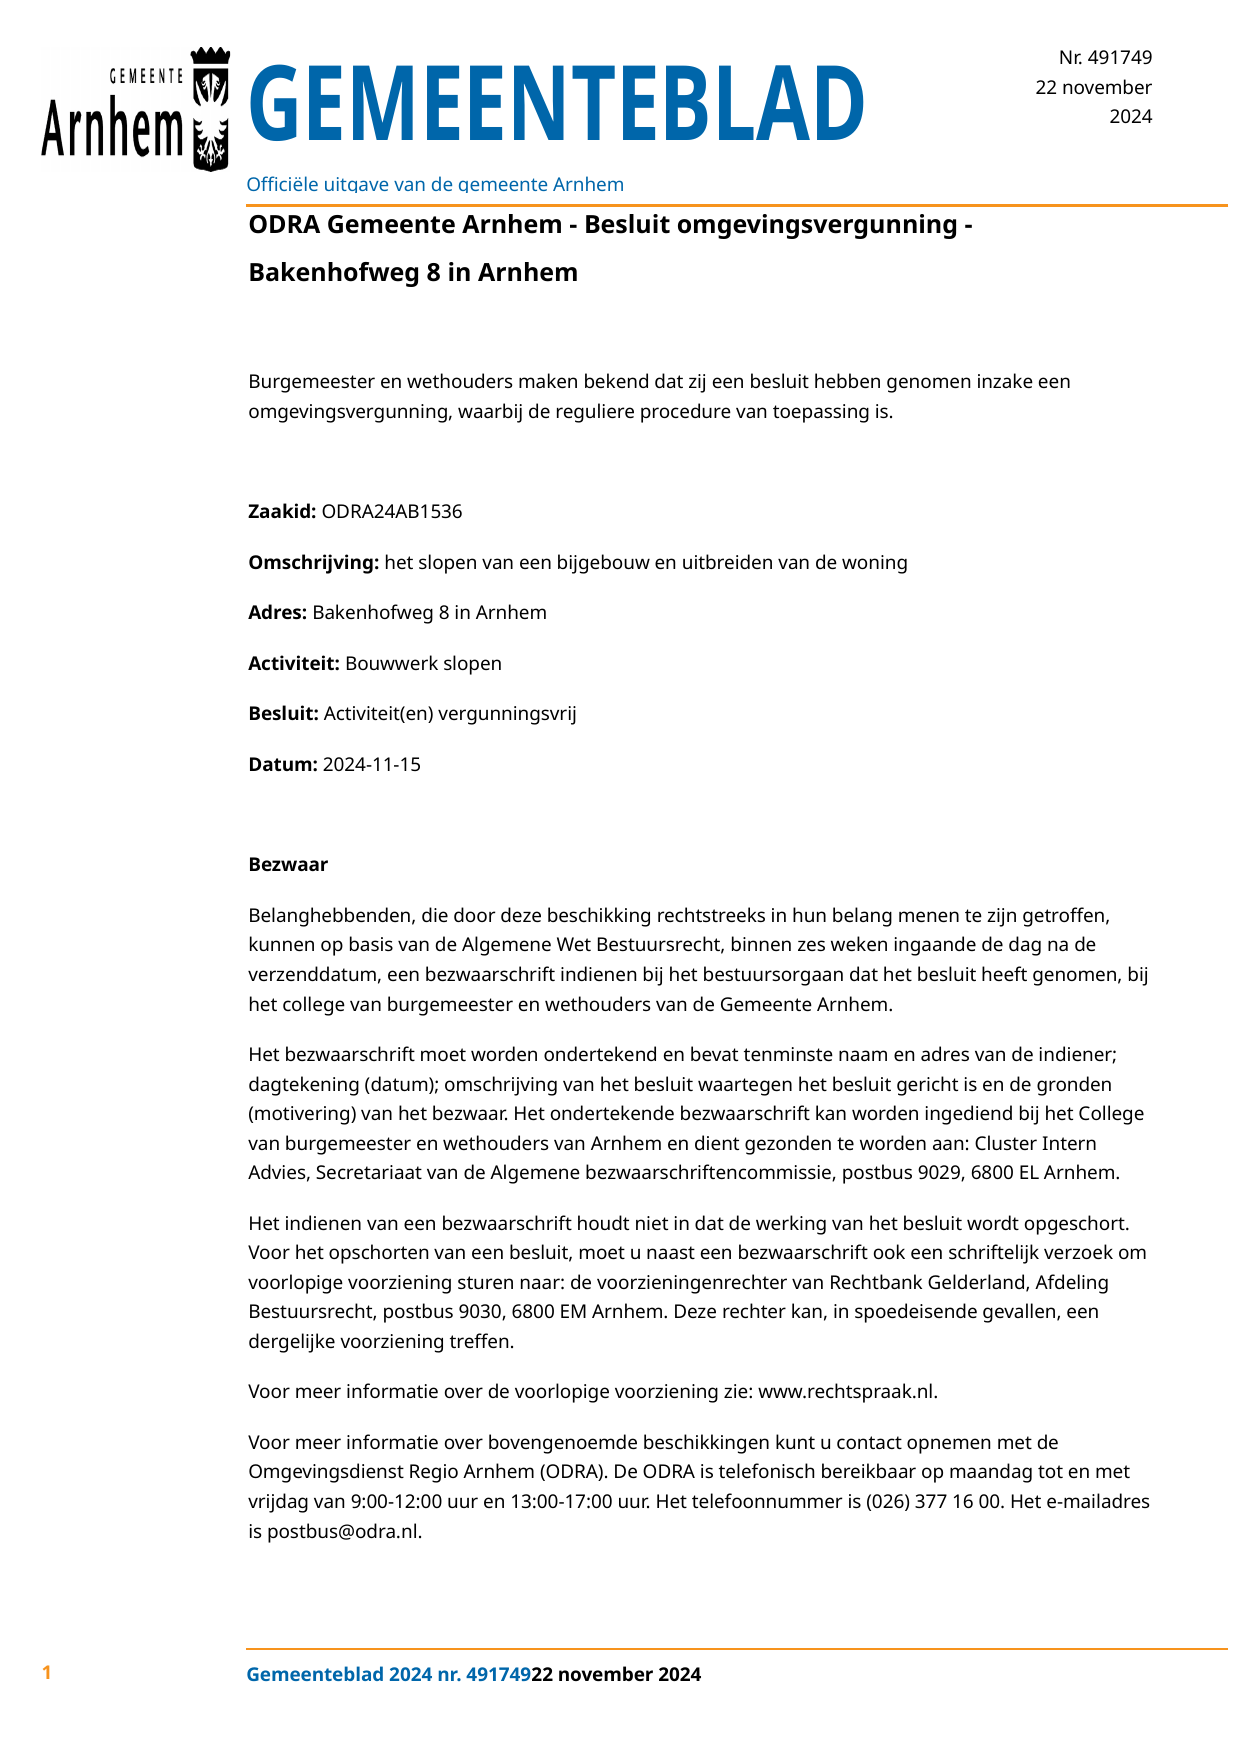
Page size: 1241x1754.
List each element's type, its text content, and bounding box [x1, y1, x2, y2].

text Adres: Bakenhofweg 8 in Arnhem [248, 599, 1152, 625]
text Omschrijving: het slopen van een bijgebouw en uitbreiden van de woning [248, 549, 1152, 575]
text Burgemeester en wethouders maken bekend dat zij een besluit hebben genomen inzake een omgevingsvergunning, waarbij de reguliere procedure van toepassing is. [248, 368, 1152, 424]
text ODRA Gemeente Arnhem - Besluit omgevingsvergunning - Bakenhofweg 8 in Arnhem [248, 207, 1152, 288]
text Het bezwaarschrift moet worden ondertekend en bevat tenminste naam en adres van de indiener; dagtekening (datum); omschrijving van het besluit waartegen het besluit gericht is en de gronden (motivering) van het bezwaar. Het ondertekende bezwaarschrift kan worden ingediend bij het College van burgemeester en wethouders van Arnhem en dient gezonden te worden aan: Cluster Intern Advies, Secretariaat van de Algemene bezwaarschriftencommissie, postbus 9029, 6800 EL Arnhem. [248, 1041, 1152, 1185]
text Voor meer informatie over bovengenoemde beschikkingen kunt u contact opnemen met de Omgevingsdienst Regio Arnhem (ODRA). De ODRA is telefonisch bereikbaar op maandag tot en met vrijdag van 9:00-12:00 uur en 13:00-17:00 uur. Het telefoonnummer is (026) 377 16 00. Het e-mailadres is postbus@odra.nl. [248, 1429, 1152, 1544]
text Datum: 2024-11-15 [248, 751, 1152, 777]
text Het indienen van een bezwaarschrift houdt niet in dat de werking van het besluit wordt opgeschort. Voor het opschorten van een besluit, moet u naast een bezwaarschrift ook een schriftelijk verzoek om voorlopige voorziening sturen naar: de voorzieningenrechter van Rechtbank Gelderland, Afdeling Bestuursrecht, postbus 9030, 6800 EM Arnhem. Deze rechter kan, in spoedeisende gevallen, een dergelijke voorziening treffen. [248, 1210, 1152, 1354]
text Voor meer informatie over de voorlopige voorziening zie: www.rechtspraak.nl. [248, 1379, 1152, 1404]
text Besluit: Activiteit(en) vergunningsvrij [248, 700, 1152, 726]
text Bezwaar [248, 852, 1152, 877]
text Belanghebbenden, die door deze beschikking rechtstreeks in hun belang menen te zijn getroffen, kunnen op basis van de Algemene Wet Bestuursrecht, binnen zes weken ingaande de dag na de verzenddatum, een bezwaarschrift indienen bij het bestuursorgaan dat het besluit heeft genomen, bij het college van burgemeester en wethouders van de Gemeente Arnhem. [248, 902, 1152, 1017]
text Activiteit: Bouwwerk slopen [248, 650, 1152, 676]
text Zaakid: ODRA24AB1536 [248, 499, 1152, 524]
picture [41, 47, 231, 172]
